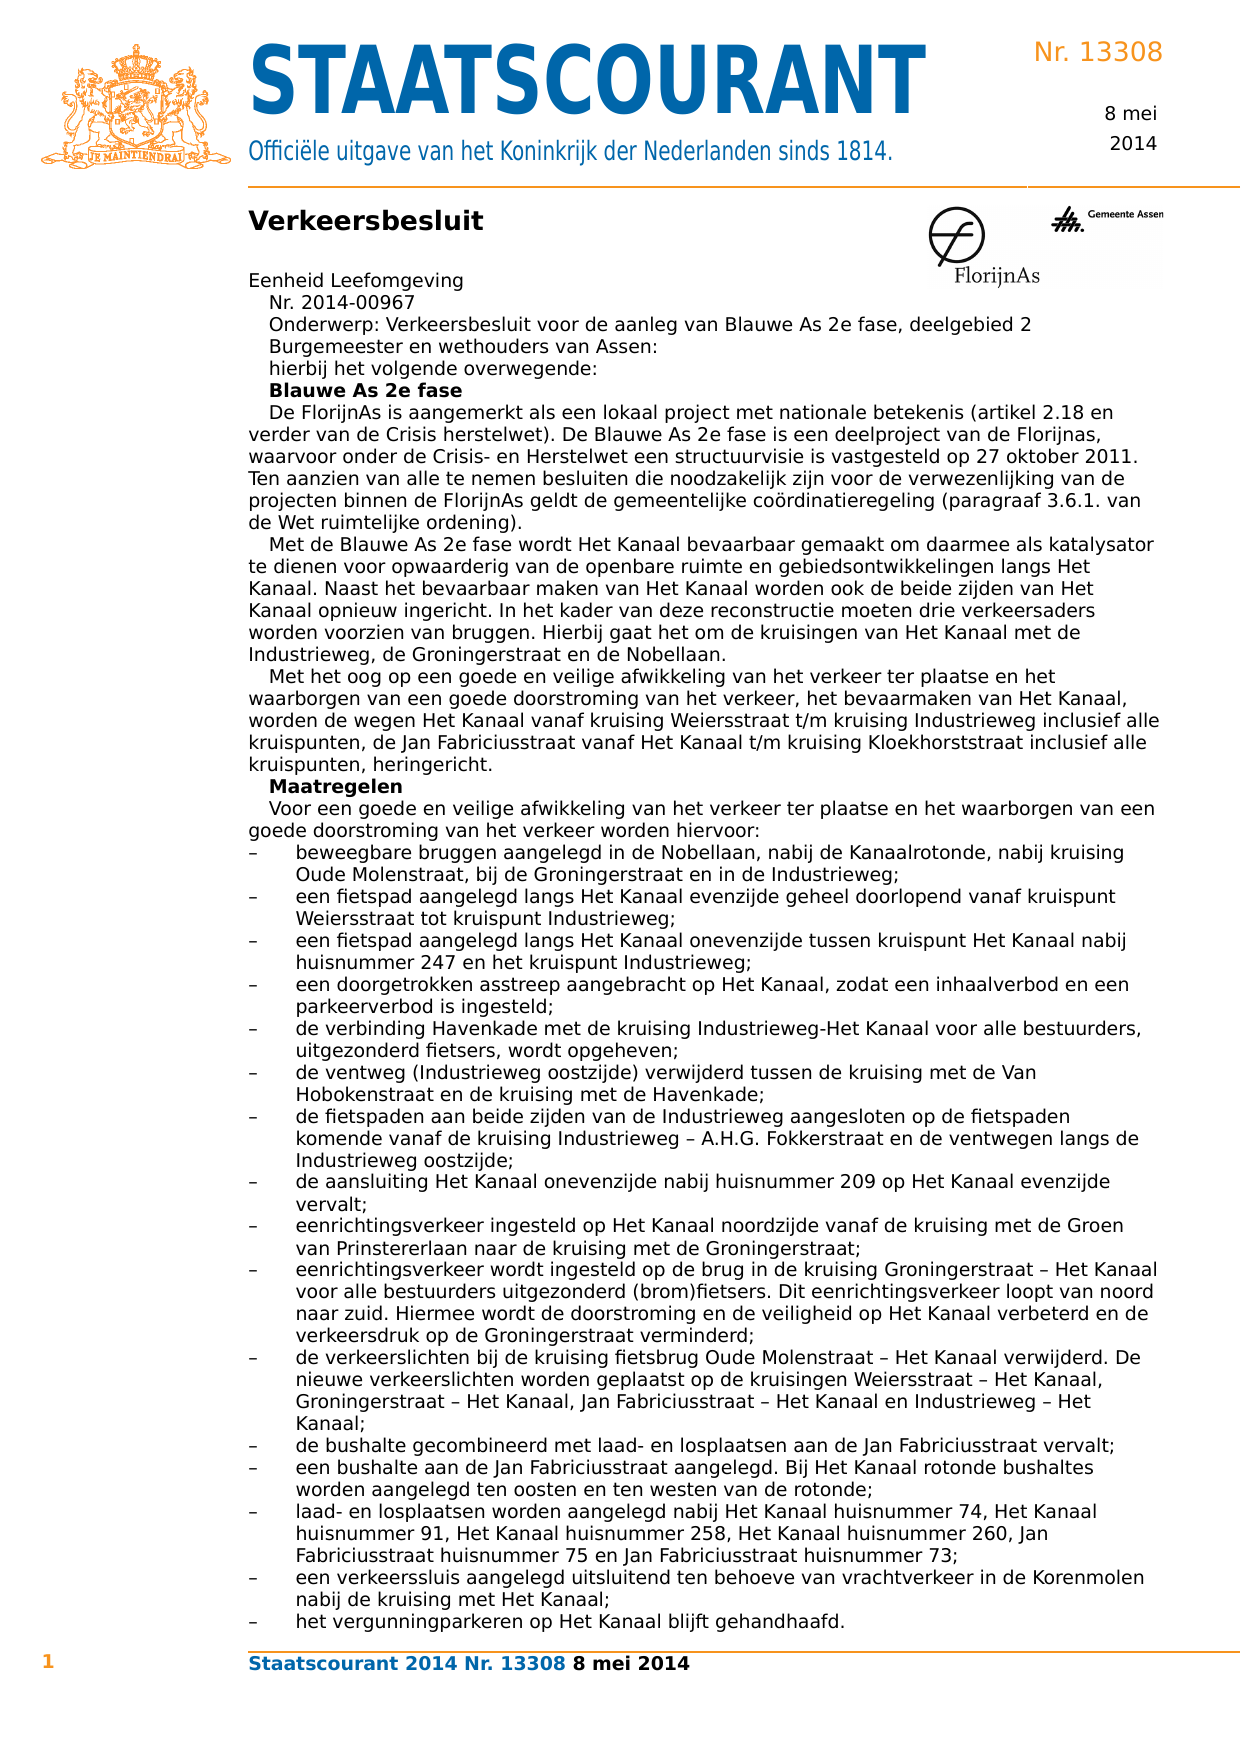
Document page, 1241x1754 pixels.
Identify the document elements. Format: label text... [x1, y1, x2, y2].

list eenrichtingsverkeer ingesteld op Het Kanaal noordzijde vanaf de kruising met de Groen van Prinstererlaan naar de kruising met de Groningerstraat; [248, 1215, 1163, 1259]
picture [41, 44, 231, 169]
text Maatregelen [248, 776, 1163, 798]
text Eenheid Leefomgeving [248, 270, 1163, 292]
subtitle Verkeersbesluit [248, 206, 927, 237]
text Nr. 2014-00967 [248, 292, 1163, 314]
list beweegbare bruggen aangelegd in de Nobellaan, nabij de Kanaalrotonde, nabij kruising Oude Molenstraat, bij de Groningerstraat en in de Industrieweg; [248, 842, 1163, 886]
list een bushalte aan de Jan Fabriciusstraat aangelegd. Bij Het Kanaal rotonde bushaltes worden aangelegd ten oosten en ten westen van de rotonde; [248, 1457, 1163, 1501]
text Blauwe As 2e fase [248, 380, 1163, 402]
list laad- en losplaatsen worden aangelegd nabij Het Kanaal huisnummer 74, Het Kanaal huisnummer 91, Het Kanaal huisnummer 258, Het Kanaal huisnummer 260, Jan Fabriciusstraat huisnummer 75 en Jan Fabriciusstraat huisnummer 73; [248, 1501, 1163, 1567]
list het vergunningparkeren op Het Kanaal blijft gehandhaafd. [248, 1611, 1163, 1633]
text hierbij het volgende overwegende: [248, 358, 1163, 380]
list de verbinding Havenkade met de kruising Industrieweg-Het Kanaal voor alle bestuurders, uitgezonderd fietsers, wordt opgeheven; [248, 1018, 1163, 1062]
list de ventweg (Industrieweg oostzijde) verwijderd tussen de kruising met de Van Hobokenstraat en de kruising met de Havenkade; [248, 1062, 1163, 1106]
text Met de Blauwe As 2e fase wordt Het Kanaal bevaarbaar gemaakt om daarmee als katalysator te dienen voor opwaarderig van de openbare ruimte en gebiedsontwikkelingen langs Het Kanaal. Naast het bevaarbaar maken van Het Kanaal worden ook de beide zijden van Het Kanaal opnieuw ingericht. In het kader van deze reconstructie moeten drie verkeersaders worden voorzien van bruggen. Hierbij gaat het om de kruisingen van Het Kanaal met de Industrieweg, de Groningerstraat en de Nobellaan. [248, 534, 1163, 666]
list de fietspaden aan beide zijden van de Industrieweg aangesloten op de fietspaden komende vanaf de kruising Industrieweg – A.H.G. Fokkerstraat en de ventwegen langs de Industrieweg oostzijde; [248, 1106, 1163, 1171]
list de bushalte gecombineerd met laad- en losplaatsen aan de Jan Fabriciusstraat vervalt; [248, 1435, 1163, 1457]
text Burgemeester en wethouders van Assen: [248, 336, 1163, 358]
text De FlorijnAs is aangemerkt als een lokaal project met nationale betekenis (artikel 2.18 en verder van de Crisis herstelwet). De Blauwe As 2e fase is een deelproject van de Florijnas, waarvoor onder de Crisis- en Herstelwet een structuurvisie is vastgesteld op 27 oktober 2011. Ten aanzien van alle te nemen besluiten die noodzakelijk zijn voor de verwezenlijking van de projecten binnen de FlorijnAs geldt de gemeentelijke coördinatieregeling (paragraaf 3.6.1. van de Wet ruimtelijke ordening). [248, 402, 1163, 534]
list de aansluiting Het Kanaal onevenzijde nabij huisnummer 209 op Het Kanaal evenzijde vervalt; [248, 1171, 1163, 1215]
list eenrichtingsverkeer wordt ingesteld op de brug in de kruising Groningerstraat – Het Kanaal voor alle bestuurders uitgezonderd (brom)fietsers. Dit eenrichtingsverkeer loopt van noord naar zuid. Hiermee wordt de doorstroming en de veiligheid op Het Kanaal verbeterd en de verkeersdruk op de Groningerstraat verminderd; [248, 1259, 1163, 1347]
list een fietspad aangelegd langs Het Kanaal evenzijde geheel doorlopend vanaf kruispunt Weiersstraat tot kruispunt Industrieweg; [248, 886, 1163, 930]
text Onderwerp: Verkeersbesluit voor de aanleg van Blauwe As 2e fase, deelgebied 2 [248, 314, 1163, 336]
list een doorgetrokken asstreep aangebracht op Het Kanaal, zodat een inhaalverbod en een parkeerverbod is ingesteld; [248, 974, 1163, 1018]
list een verkeerssluis aangelegd uitsluitend ten behoeve van vrachtverkeer in de Korenmolen nabij de kruising met Het Kanaal; [248, 1567, 1163, 1611]
picture [927, 205, 1164, 289]
text Voor een goede en veilige afwikkeling van het verkeer ter plaatse en het waarborgen van een goede doorstroming van het verkeer worden hiervoor: [248, 798, 1163, 842]
list de verkeerslichten bij de kruising fietsbrug Oude Molenstraat – Het Kanaal verwijderd. De nieuwe verkeerslichten worden geplaatst op de kruisingen Weiersstraat – Het Kanaal, Groningerstraat – Het Kanaal, Jan Fabriciusstraat – Het Kanaal en Industrieweg – Het Kanaal; [248, 1347, 1163, 1435]
list een fietspad aangelegd langs Het Kanaal onevenzijde tussen kruispunt Het Kanaal nabij huisnummer 247 en het kruispunt Industrieweg; [248, 930, 1163, 974]
text Met het oog op een goede en veilige afwikkeling van het verkeer ter plaatse en het waarborgen van een goede doorstroming van het verkeer, het bevaarmaken van Het Kanaal, worden de wegen Het Kanaal vanaf kruising Weiersstraat t/m kruising Industrieweg inclusief alle kruispunten, de Jan Fabriciusstraat vanaf Het Kanaal t/m kruising Kloekhorststraat inclusief alle kruispunten, heringericht. [248, 666, 1163, 776]
